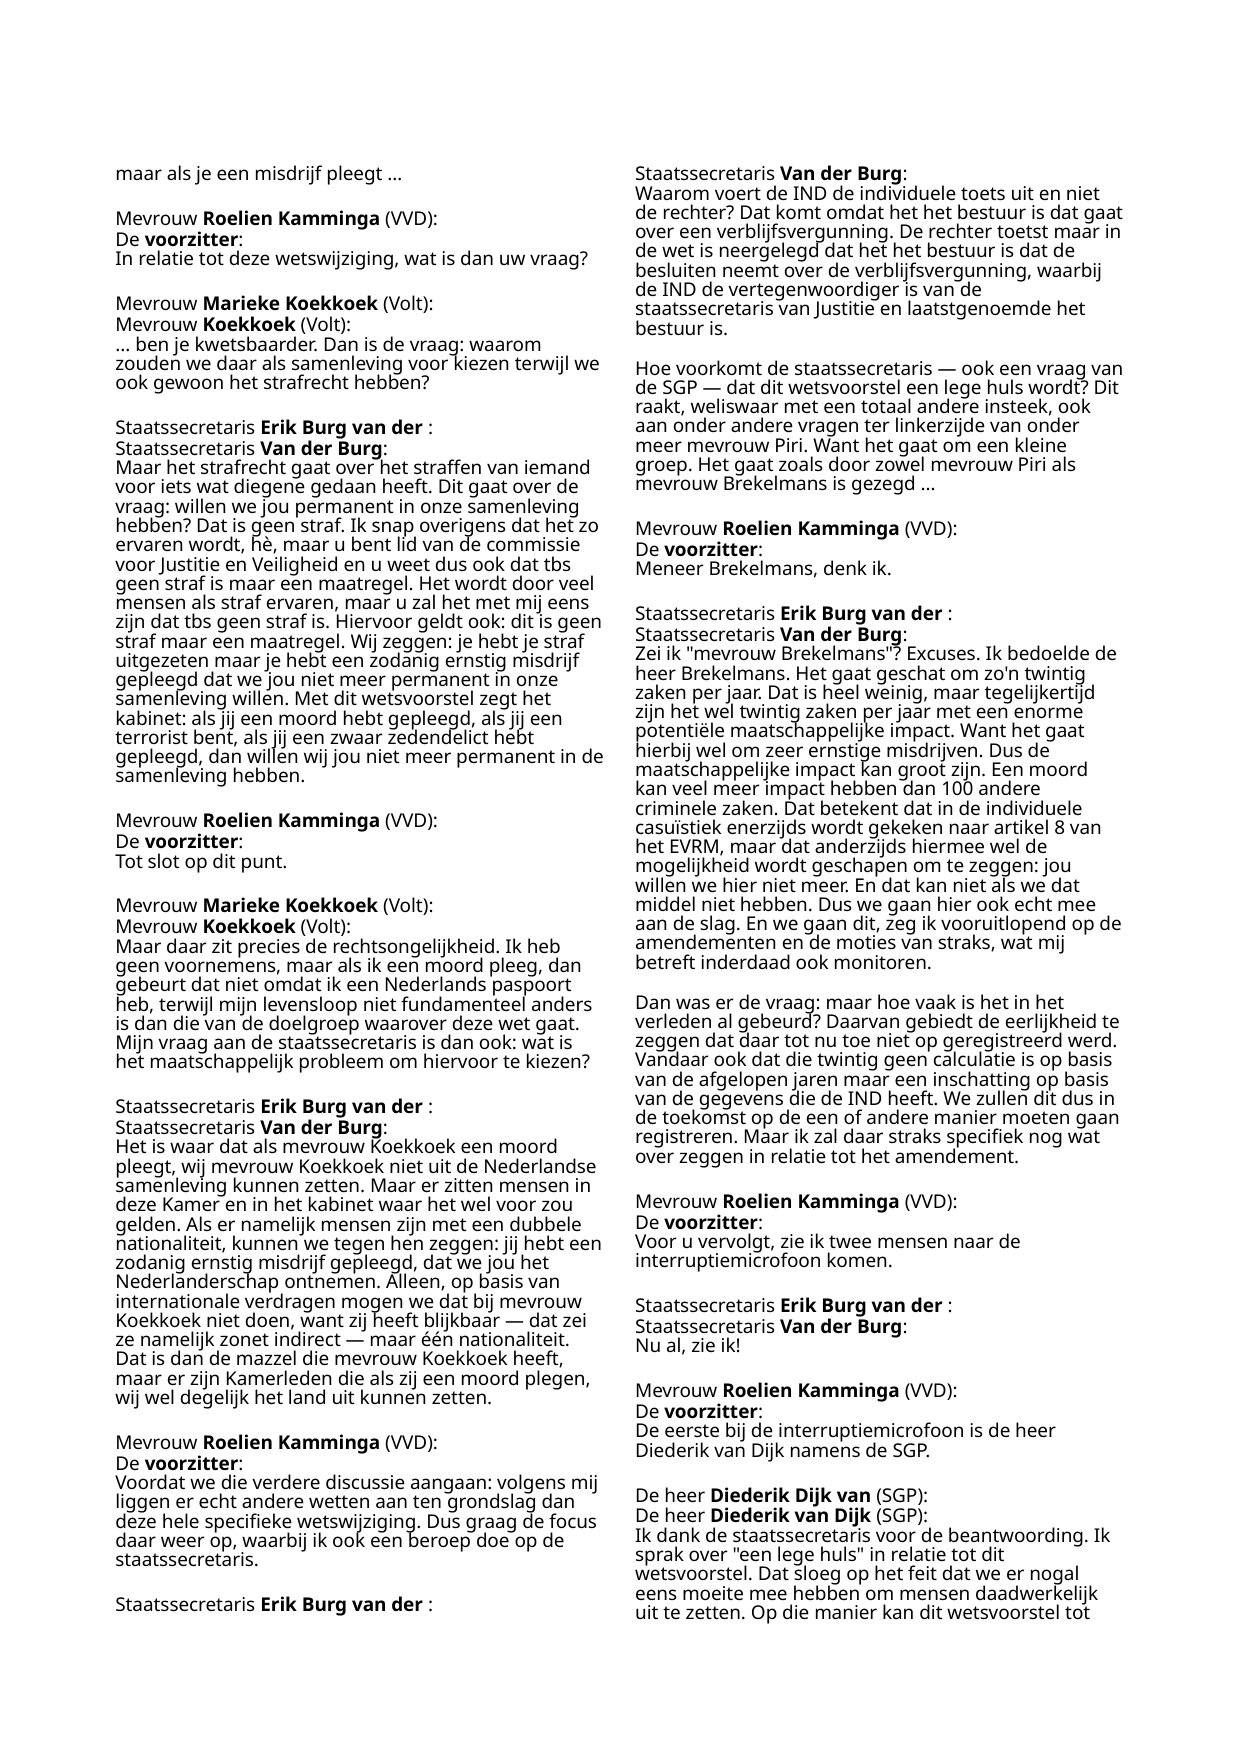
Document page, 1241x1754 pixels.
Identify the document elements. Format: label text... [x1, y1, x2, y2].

text De voorzitter: [115, 231, 605, 250]
text De heer Diederik van Dijk (SGP): [635, 1507, 1125, 1527]
text Voordat we die verdere discussie aangaan: volgens mij liggen er echt andere wetten aan ten grondslag dan deze hele specifieke wetswijziging. Dus graag de focus daar weer op, waarbij ik ook een beroep doe op de staatssecretaris. [115, 1474, 605, 1570]
text Mevrouw Marieke Koekkoek (Volt): [115, 291, 605, 316]
text Mevrouw Roelien Kamminga (VVD): [635, 1188, 1125, 1214]
text Ik dank de staatssecretaris voor de beantwoording. Ik sprak over "een lege huls" in relatie tot dit wetsvoorstel. Dat sloeg op het feit dat we er nogal eens moeite mee hebben om mensen daadwerkelijk uit te zetten. Op die manier kan dit wetsvoorstel tot [635, 1527, 1125, 1623]
text De voorzitter: [115, 1455, 605, 1474]
text Staatssecretaris Erik Burg van der : [115, 1591, 605, 1617]
text Waarom voert de IND de individuele toets uit en niet de rechter? Dat komt omdat het het bestuur is dat gaat over een verblijfsvergunning. De rechter toetst maar in de wet is neergelegd dat het het bestuur is dat de besluiten neemt over de verblijfsvergunning, waarbij de IND de vertegenwoordiger is van de staatssecretaris van Justitie en laatstgenoemde het bestuur is. [635, 184, 1125, 339]
text Mevrouw Roelien Kamminga (VVD): [635, 515, 1125, 541]
text De heer Diederik Dijk van (SGP): [635, 1482, 1125, 1507]
text Staatssecretaris Van der Burg: [635, 165, 1125, 184]
text maar als je een misdrijf pleegt … [115, 165, 605, 184]
text Voor u vervolgt, zie ik twee mensen naar de interruptiemicrofoon komen. [635, 1233, 1125, 1271]
text De voorzitter: [115, 833, 605, 853]
text Zei ik "mevrouw Brekelmans"? Excuses. Ik bedoelde de heer Brekelmans. Het gaat geschat om zo'n twintig zaken per jaar. Dat is heel weinig, maar tegelijkertijd zijn het wel twintig zaken per jaar met een enorme potentiële maatschappelijke impact. Want het gaat hierbij wel om zeer ernstige misdrijven. Dus de maatschappelijke impact kan groot zijn. Een moord kan veel meer impact hebben dan 100 andere criminele zaken. Dat betekent dat in de individuele casuïstiek enerzijds wordt gekeken naar artikel 8 van het EVRM, maar dat anderzijds hiermee wel de mogelijkheid wordt geschapen om te zeggen: jou willen we hier niet meer. En dat kan niet als we dat middel niet hebben. Dus we gaan hier ook echt mee aan de slag. En we gaan dit, zeg ik vooruitlopend op de amendementen en de moties van straks, wat mij betreft inderdaad ook monitoren. [635, 645, 1125, 973]
text Staatssecretaris Van der Burg: [115, 440, 605, 459]
text Mevrouw Roelien Kamminga (VVD): [635, 1377, 1125, 1403]
text Staatssecretaris Van der Burg: [115, 1119, 605, 1138]
text De voorzitter: [635, 541, 1125, 560]
text Mevrouw Marieke Koekkoek (Volt): [115, 893, 605, 918]
text De eerste bij de interruptiemicrofoon is de heer Diederik van Dijk namens de SGP. [635, 1422, 1125, 1461]
text In relatie tot deze wetswijziging, wat is dan uw vraag? [115, 250, 605, 270]
text Staatssecretaris Erik Burg van der : [115, 1093, 605, 1119]
text Mevrouw Roelien Kamminga (VVD): [115, 205, 605, 231]
text De voorzitter: [635, 1214, 1125, 1233]
text Staatssecretaris Erik Burg van der : [635, 1292, 1125, 1318]
text Staatssecretaris Van der Burg: [635, 626, 1125, 645]
text Nu al, zie ik! [635, 1337, 1125, 1357]
text Tot slot op dit punt. [115, 853, 605, 872]
text Staatssecretaris Erik Burg van der : [115, 414, 605, 440]
text Mevrouw Koekkoek (Volt): [115, 316, 605, 336]
text Mevrouw Roelien Kamminga (VVD): [115, 808, 605, 833]
text Maar daar zit precies de rechtsongelijkheid. Ik heb geen voornemens, maar als ik een moord pleeg, dan gebeurt dat niet omdat ik een Nederlands paspoort heb, terwijl mijn levensloop niet fundamenteel anders is dan die van de doelgroep waarover deze wet gaat. Mijn vraag aan de staatssecretaris is dan ook: wat is het maatschappelijk probleem om hiervoor te kiezen? [115, 938, 605, 1073]
text Staatssecretaris Erik Burg van der : [635, 600, 1125, 626]
text Het is waar dat als mevrouw Koekkoek een moord pleegt, wij mevrouw Koekkoek niet uit de Nederlandse samenleving kunnen zetten. Maar er zitten mensen in deze Kamer en in het kabinet waar het wel voor zou gelden. Als er namelijk mensen zijn met een dubbele nationaliteit, kunnen we tegen hen zeggen: jij hebt een zodanig ernstig misdrijf gepleegd, dat we jou het Nederlanderschap ontnemen. Alleen, op basis van internationale verdragen mogen we dat bij mevrouw Koekkoek niet doen, want zij heeft blijkbaar — dat zei ze namelijk zonet indirect — maar één nationaliteit. Dat is dan de mazzel die mevrouw Koekkoek heeft, maar er zijn Kamerleden die als zij een moord plegen, wij wel degelijk het land uit kunnen zetten. [115, 1138, 605, 1408]
text Staatssecretaris Van der Burg: [635, 1318, 1125, 1337]
text Mevrouw Roelien Kamminga (VVD): [115, 1429, 605, 1455]
text ... ben je kwetsbaarder. Dan is de vraag: waarom zouden we daar als samenleving voor kiezen terwijl we ook gewoon het strafrecht hebben? [115, 336, 605, 393]
text Maar het strafrecht gaat over het straffen van iemand voor iets wat diegene gedaan heeft. Dit gaat over de vraag: willen we jou permanent in onze samenleving hebben? Dat is geen straf. Ik snap overigens dat het zo ervaren wordt, hè, maar u bent lid van de commissie voor Justitie en Veiligheid en u weet dus ook dat tbs geen straf is maar een maatregel. Het wordt door veel mensen als straf ervaren, maar u zal het met mij eens zijn dat tbs geen straf is. Hiervoor geldt ook: dit is geen straf maar een maatregel. Wij zeggen: je hebt je straf uitgezeten maar je hebt een zodanig ernstig misdrijf gepleegd dat we jou niet meer permanent in onze samenleving willen. Met dit wetsvoorstel zegt het kabinet: als jij een moord hebt gepleegd, als jij een terrorist bent, als jij een zwaar zedendelict hebt gepleegd, dan willen wij jou niet meer permanent in de samenleving hebben. [115, 459, 605, 787]
text Dan was er de vraag: maar hoe vaak is het in het verleden al gebeurd? Daarvan gebiedt de eerlijkheid te zeggen dat daar tot nu toe niet op geregistreerd werd. Vandaar ook dat die twintig geen calculatie is op basis van de afgelopen jaren maar een inschatting op basis van de gegevens die de IND heeft. We zullen dit dus in de toekomst op de een of andere manier moeten gaan registreren. Maar ik zal daar straks specifiek nog wat over zeggen in relatie tot het amendement. [635, 994, 1125, 1167]
text Meneer Brekelmans, denk ik. [635, 560, 1125, 579]
text De voorzitter: [635, 1403, 1125, 1422]
text Mevrouw Koekkoek (Volt): [115, 918, 605, 938]
text Hoe voorkomt de staatssecretaris — ook een vraag van de SGP — dat dit wetsvoorstel een lege huls wordt? Dit raakt, weliswaar met een totaal andere insteek, ook aan onder andere vragen ter linkerzijde van onder meer mevrouw Piri. Want het gaat om een kleine groep. Het gaat zoals door zowel mevrouw Piri als mevrouw Brekelmans is gezegd … [635, 359, 1125, 494]
